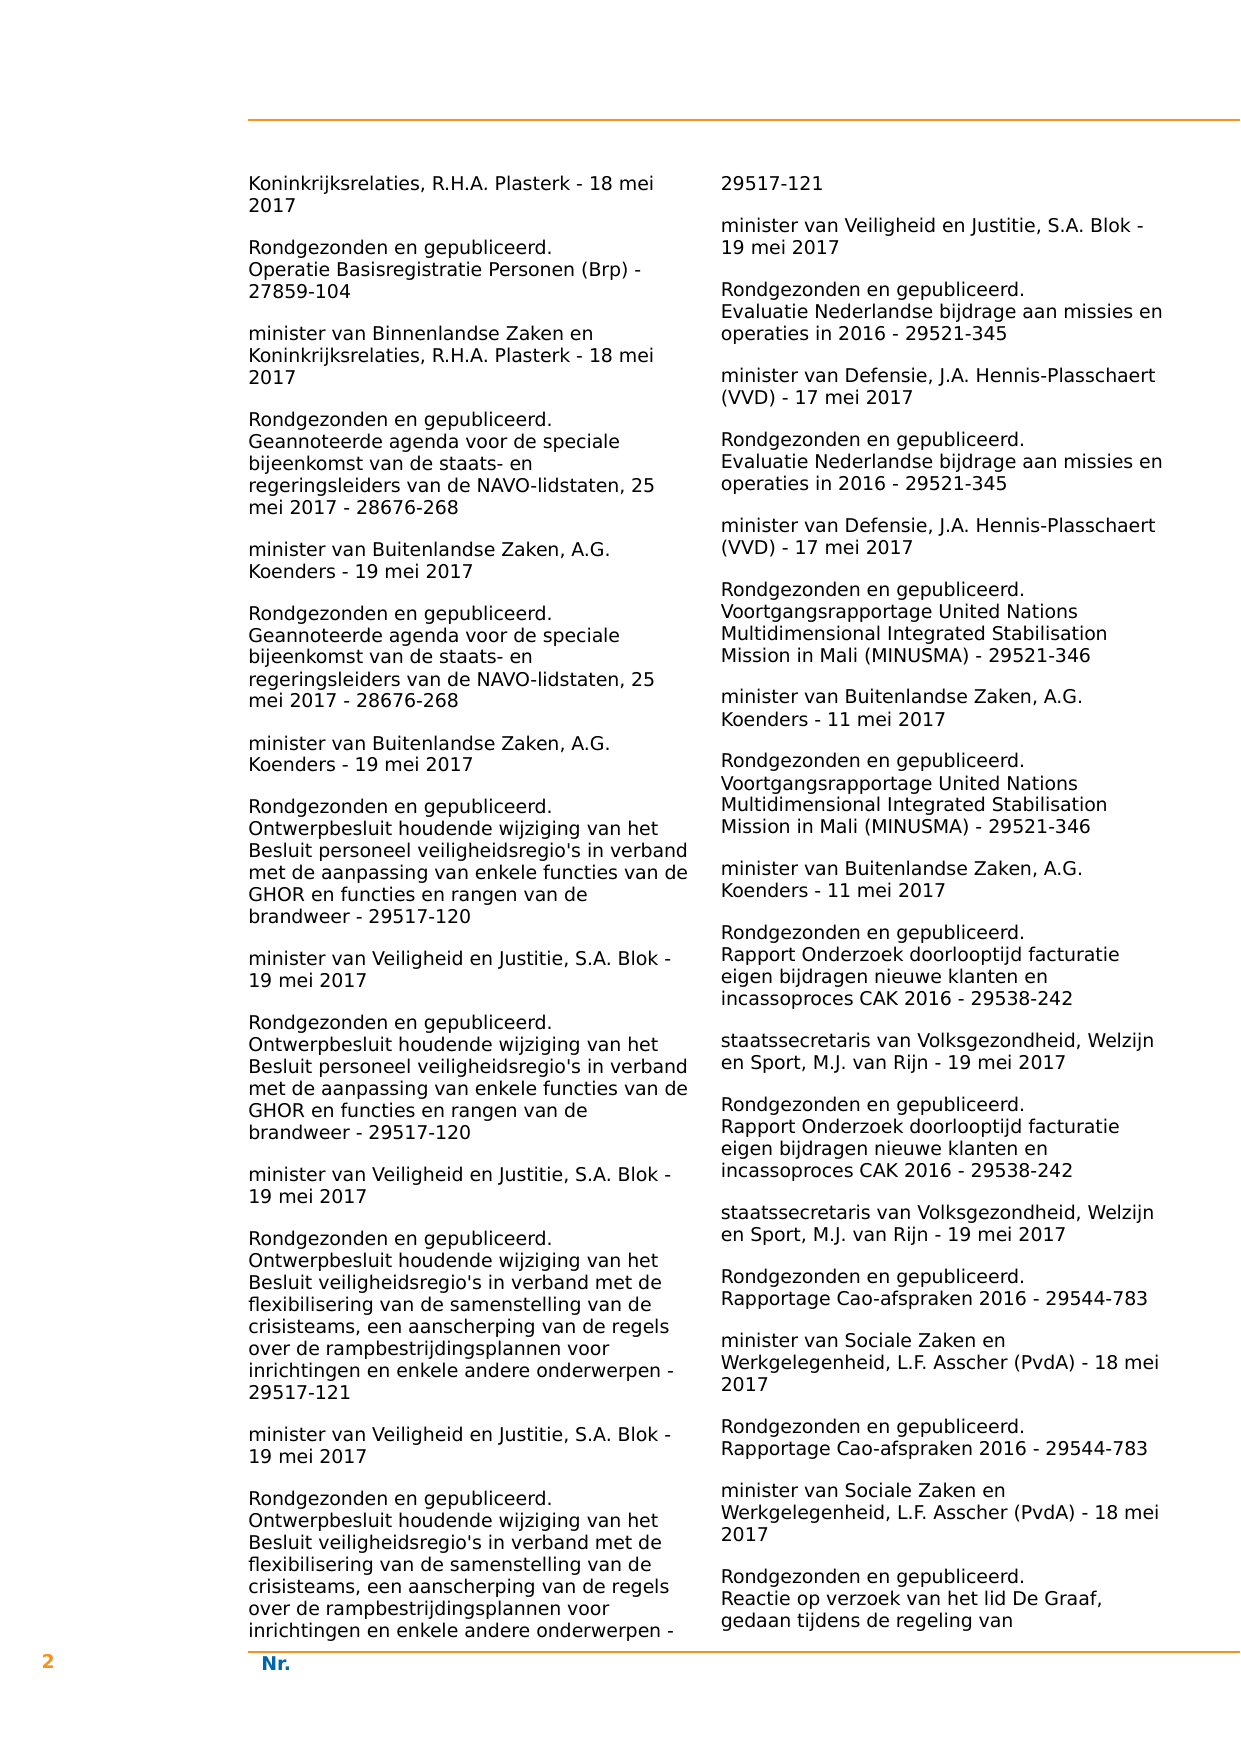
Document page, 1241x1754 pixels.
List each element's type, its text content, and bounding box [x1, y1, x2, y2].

text Ontwerpbesluit houdende wijziging van het Besluit personeel veiligheidsregio's in verband met de aanpassing van enkele functies van de GHOR en functies en rangen van de brandweer - 29517-120 [248, 818, 691, 928]
text Rapport Onderzoek doorlooptijd facturatie eigen bijdragen nieuwe klanten en incassoproces CAK 2016 - 29538-242 [721, 944, 1163, 1010]
text Rondgezonden en gepubliceerd. [721, 1566, 1163, 1588]
text Rondgezonden en gepubliceerd. [721, 429, 1163, 451]
text Rondgezonden en gepubliceerd. [248, 1488, 691, 1510]
text Rondgezonden en gepubliceerd. [248, 1228, 691, 1250]
text minister van Buitenlandse Zaken, A.G. Koenders - 19 mei 2017 [248, 538, 691, 582]
text minister van Veiligheid en Justitie, S.A. Blok - 19 mei 2017 [248, 1424, 691, 1468]
text Ontwerpbesluit houdende wijziging van het Besluit veiligheidsregio's in verband met de flexibilisering van de samenstelling van de crisisteams, een aanscherping van de regels over de rampbestrijdingsplannen voor inrichtingen en enkele andere onderwerpen [248, 1510, 691, 1642]
text Rondgezonden en gepubliceerd. [721, 1266, 1163, 1288]
text Evaluatie Nederlandse bijdrage aan missies en operaties in 2016 - 29521-345 [721, 301, 1163, 345]
text minister van Veiligheid en Justitie, S.A. Blok - 19 mei 2017 [248, 948, 691, 992]
text Ontwerpbesluit houdende wijziging van het Besluit personeel veiligheidsregio's in verband met de aanpassing van enkele functies van de GHOR en functies en rangen van de brandweer - 29517-120 [248, 1034, 691, 1144]
text Rondgezonden en gepubliceerd. [721, 922, 1163, 944]
text minister van Buitenlandse Zaken, A.G. Koenders - 11 mei 2017 [721, 686, 1163, 730]
text Rondgezonden en gepubliceerd. [721, 279, 1163, 301]
text minister van Veiligheid en Justitie, S.A. Blok - 19 mei 2017 [721, 215, 1163, 259]
text Operatie Basisregistratie Personen (Brp) - 27859-104 [248, 259, 691, 303]
text Rondgezonden en gepubliceerd. [721, 1416, 1163, 1438]
text Reactie op verzoek van het lid De Graaf, gedaan tijdens de regeling van [721, 1588, 1163, 1632]
text staatssecretaris van Volksgezondheid, Welzijn en Sport, M.J. van Rijn - 19 mei 2017 [721, 1030, 1163, 1074]
text - 29517-121 [721, 173, 1163, 195]
text staatssecretaris van Volksgezondheid, Welzijn en Sport, M.J. van Rijn - 19 mei 2017 [721, 1202, 1163, 1246]
text minister van Veiligheid en Justitie, S.A. Blok - 19 mei 2017 [248, 1164, 691, 1208]
text Rapport Onderzoek doorlooptijd facturatie eigen bijdragen nieuwe klanten en incassoproces CAK 2016 - 29538-242 [721, 1116, 1163, 1182]
text Voortgangsrapportage United Nations Multidimensional Integrated Stabilisation Mission in Mali (MINUSMA) - 29521-346 [721, 601, 1163, 666]
text Geannoteerde agenda voor de speciale bijeenkomst van de staats- en regeringsleiders van de NAVO-lidstaten, 25 mei 2017 - 28676-268 [248, 624, 691, 712]
text Rondgezonden en gepubliceerd. [248, 796, 691, 818]
text Rapportage Cao-afspraken 2016 - 29544-783 [721, 1288, 1163, 1310]
text Rondgezonden en gepubliceerd. [248, 1012, 691, 1034]
text minister van Sociale Zaken en Werkgelegenheid, L.F. Asscher (PvdA) - 18 mei 2017 [721, 1330, 1163, 1396]
text Rapportage Cao-afspraken 2016 - 29544-783 [721, 1438, 1163, 1460]
text Geannoteerde agenda voor de speciale bijeenkomst van de staats- en regeringsleiders van de NAVO-lidstaten, 25 mei 2017 - 28676-268 [248, 431, 691, 518]
text minister van Buitenlandse Zaken, A.G. Koenders - 19 mei 2017 [248, 732, 691, 776]
text Rondgezonden en gepubliceerd. [248, 237, 691, 259]
text Rondgezonden en gepubliceerd. [721, 1094, 1163, 1116]
text Rondgezonden en gepubliceerd. [721, 578, 1163, 601]
text minister van Sociale Zaken en Werkgelegenheid, L.F. Asscher (PvdA) - 18 mei 2017 [721, 1480, 1163, 1546]
text minister van Defensie, J.A. Hennis-Plasschaert (VVD) - 17 mei 2017 [721, 365, 1163, 409]
text Rondgezonden en gepubliceerd. [248, 602, 691, 624]
text minister van Buitenlandse Zaken, A.G. Koenders - 11 mei 2017 [721, 858, 1163, 902]
text Rondgezonden en gepubliceerd. [248, 409, 691, 431]
text Koninkrijksrelaties, R.H.A. Plasterk - 18 mei 2017 [248, 173, 691, 217]
text Voortgangsrapportage United Nations Multidimensional Integrated Stabilisation Mission in Mali (MINUSMA) - 29521-346 [721, 772, 1163, 838]
text Ontwerpbesluit houdende wijziging van het Besluit veiligheidsregio's in verband met de flexibilisering van de samenstelling van de crisisteams, een aanscherping van de regels over de rampbestrijdingsplannen voor inrichtingen en enkele andere onderwerpen - 29517-121 [248, 1250, 691, 1404]
text Evaluatie Nederlandse bijdrage aan missies en operaties in 2016 - 29521-345 [721, 451, 1163, 494]
text minister van Defensie, J.A. Hennis-Plasschaert (VVD) - 17 mei 2017 [721, 514, 1163, 558]
text minister van Binnenlandse Zaken en Koninkrijksrelaties, R.H.A. Plasterk - 18 mei 2017 [248, 323, 691, 389]
text Rondgezonden en gepubliceerd. [721, 750, 1163, 772]
